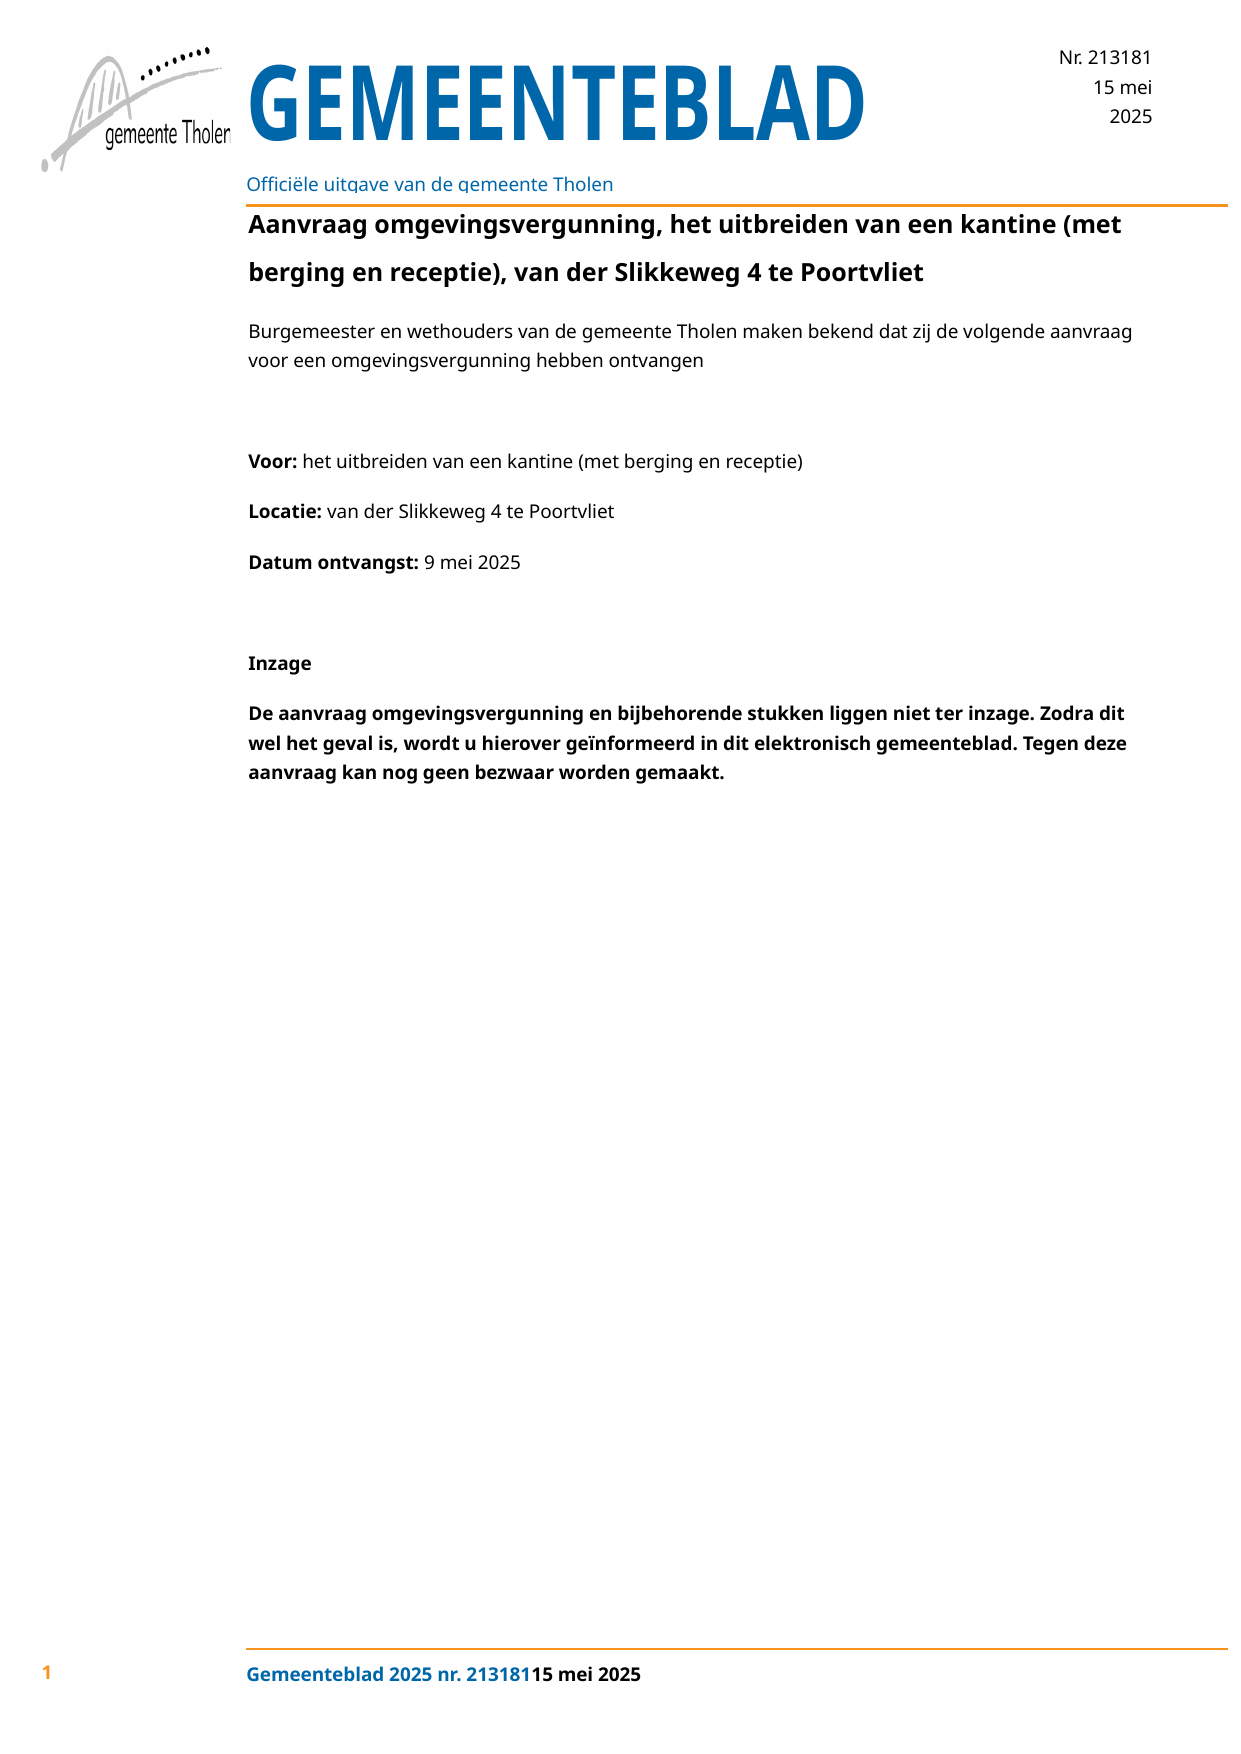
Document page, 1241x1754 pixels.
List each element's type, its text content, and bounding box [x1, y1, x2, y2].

text Aanvraag omgevingsvergunning, het uitbreiden van een kantine (met berging en receptie), van der Slikkeweg 4 te Poortvliet [248, 207, 1152, 288]
text De aanvraag omgevingsvergunning en bijbehorende stukken liggen niet ter inzage. Zodra dit wel het geval is, wordt u hierover geïnformeerd in dit elektronisch gemeenteblad. Tegen deze aanvraag kan nog geen bezwaar worden gemaakt. [248, 700, 1152, 785]
text Voor: het uitbreiden van een kantine (met berging en receptie) [248, 448, 1152, 474]
text Datum ontvangst: 9 mei 2025 [248, 549, 1152, 575]
text Inzage [248, 650, 1152, 676]
text Locatie: van der Slikkeweg 4 te Poortvliet [248, 499, 1152, 524]
picture [41, 47, 231, 172]
text Burgemeester en wethouders van de gemeente Tholen maken bekend dat zij de volgende aanvraag voor een omgevingsvergunning hebben ontvangen [248, 318, 1152, 373]
